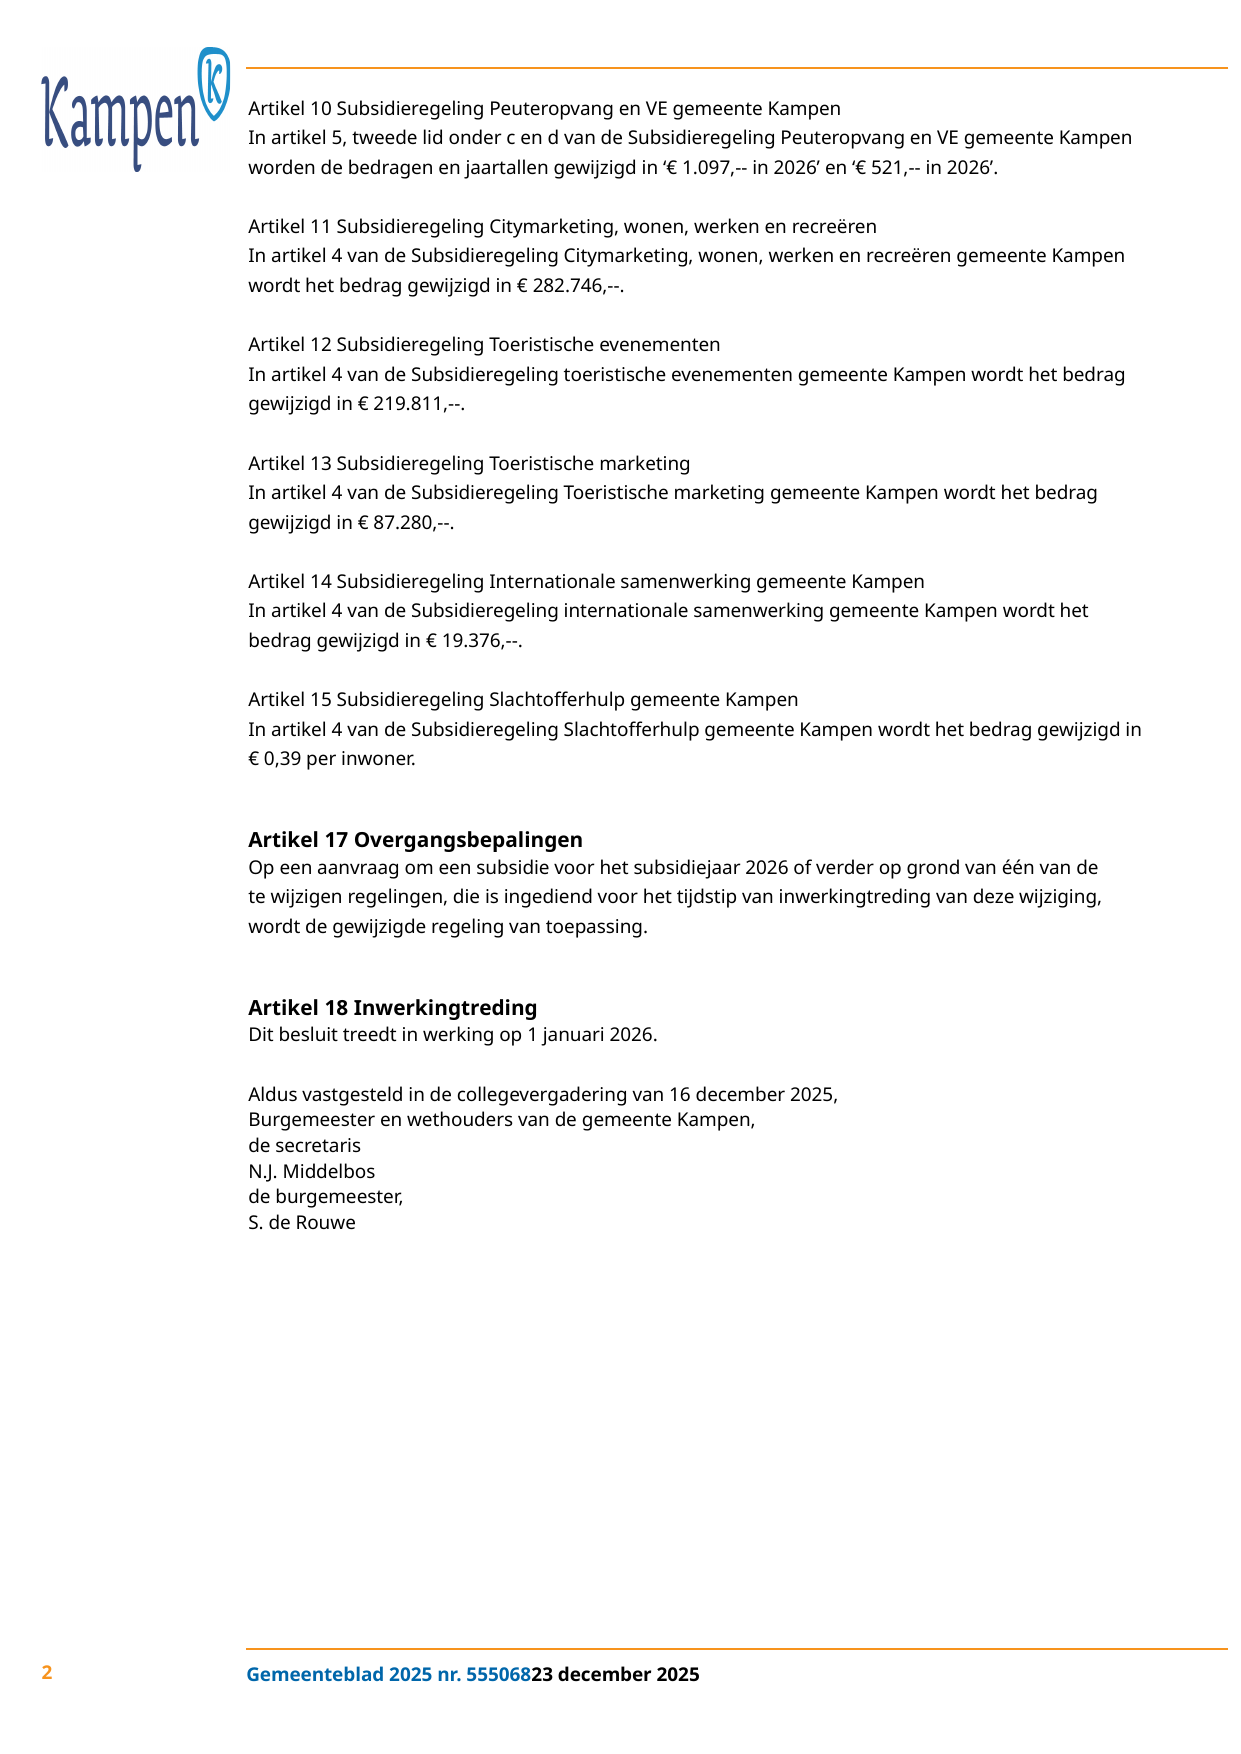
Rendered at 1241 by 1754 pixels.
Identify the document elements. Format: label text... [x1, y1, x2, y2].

text Op een aanvraag om een subsidie voor het subsidiejaar 2026 of verder op grond van één van de [248, 854, 1152, 880]
text Artikel 15 Subsidieregeling Slachtofferhulp gemeente Kampen [248, 686, 1152, 712]
text S. de Rouwe [248, 1209, 1152, 1235]
text Artikel 13 Subsidieregeling Toeristische marketing [248, 450, 1152, 476]
text Dit besluit treedt in werking op 1 januari 2026. [248, 1022, 1152, 1047]
text In artikel 4 van de Subsidieregeling internationale samenwerking gemeente Kampen wordt het bedrag gewijzigd in € 19.376,--. [248, 598, 1152, 653]
text In artikel 4 van de Subsidieregeling Slachtofferhulp gemeente Kampen wordt het bedrag gewijzigd in € 0,39 per inwoner. [248, 716, 1152, 771]
text In artikel 4 van de Subsidieregeling Citymarketing, wonen, werken en recreëren gemeente Kampen wordt het bedrag gewijzigd in € 282.746,--. [248, 243, 1152, 298]
text Artikel 17 Overgangsbepalingen [248, 826, 1152, 854]
text de burgemeester, [248, 1184, 1152, 1209]
text Artikel 12 Subsidieregeling Toeristische evenementen [248, 331, 1152, 357]
text In artikel 4 van de Subsidieregeling toeristische evenementen gemeente Kampen wordt het bedrag gewijzigd in € 219.811,--. [248, 361, 1152, 416]
text de secretaris [248, 1132, 1152, 1158]
text wordt de gewijzigde regeling van toepassing. [248, 913, 1152, 939]
text In artikel 4 van de Subsidieregeling Toeristische marketing gemeente Kampen wordt het bedrag gewijzigd in € 87.280,--. [248, 479, 1152, 535]
text Burgemeester en wethouders van de gemeente Kampen, [248, 1107, 1152, 1132]
text In artikel 5, tweede lid onder c en d van de Subsidieregeling Peuteropvang en VE gemeente Kampen worden de bedragen en jaartallen gewijzigd in ‘€ 1.097,-- in 2026’ en ‘€ 521,-- in 2026’. [248, 124, 1152, 180]
text N.J. Middelbos [248, 1158, 1152, 1184]
picture [41, 47, 231, 172]
text te wijzigen regelingen, die is ingediend voor het tijdstip van inwerkingtreding van deze wijziging, [248, 884, 1152, 909]
text Artikel 11 Subsidieregeling Citymarketing, wonen, werken en recreëren [248, 213, 1152, 239]
text Artikel 18 Inwerkingtreding [248, 993, 1152, 1022]
text Aldus vastgesteld in de collegevergadering van 16 december 2025, [248, 1081, 1152, 1107]
text Artikel 14 Subsidieregeling Internationale samenwerking gemeente Kampen [248, 568, 1152, 594]
text Artikel 10 Subsidieregeling Peuteropvang en VE gemeente Kampen [248, 95, 1152, 121]
